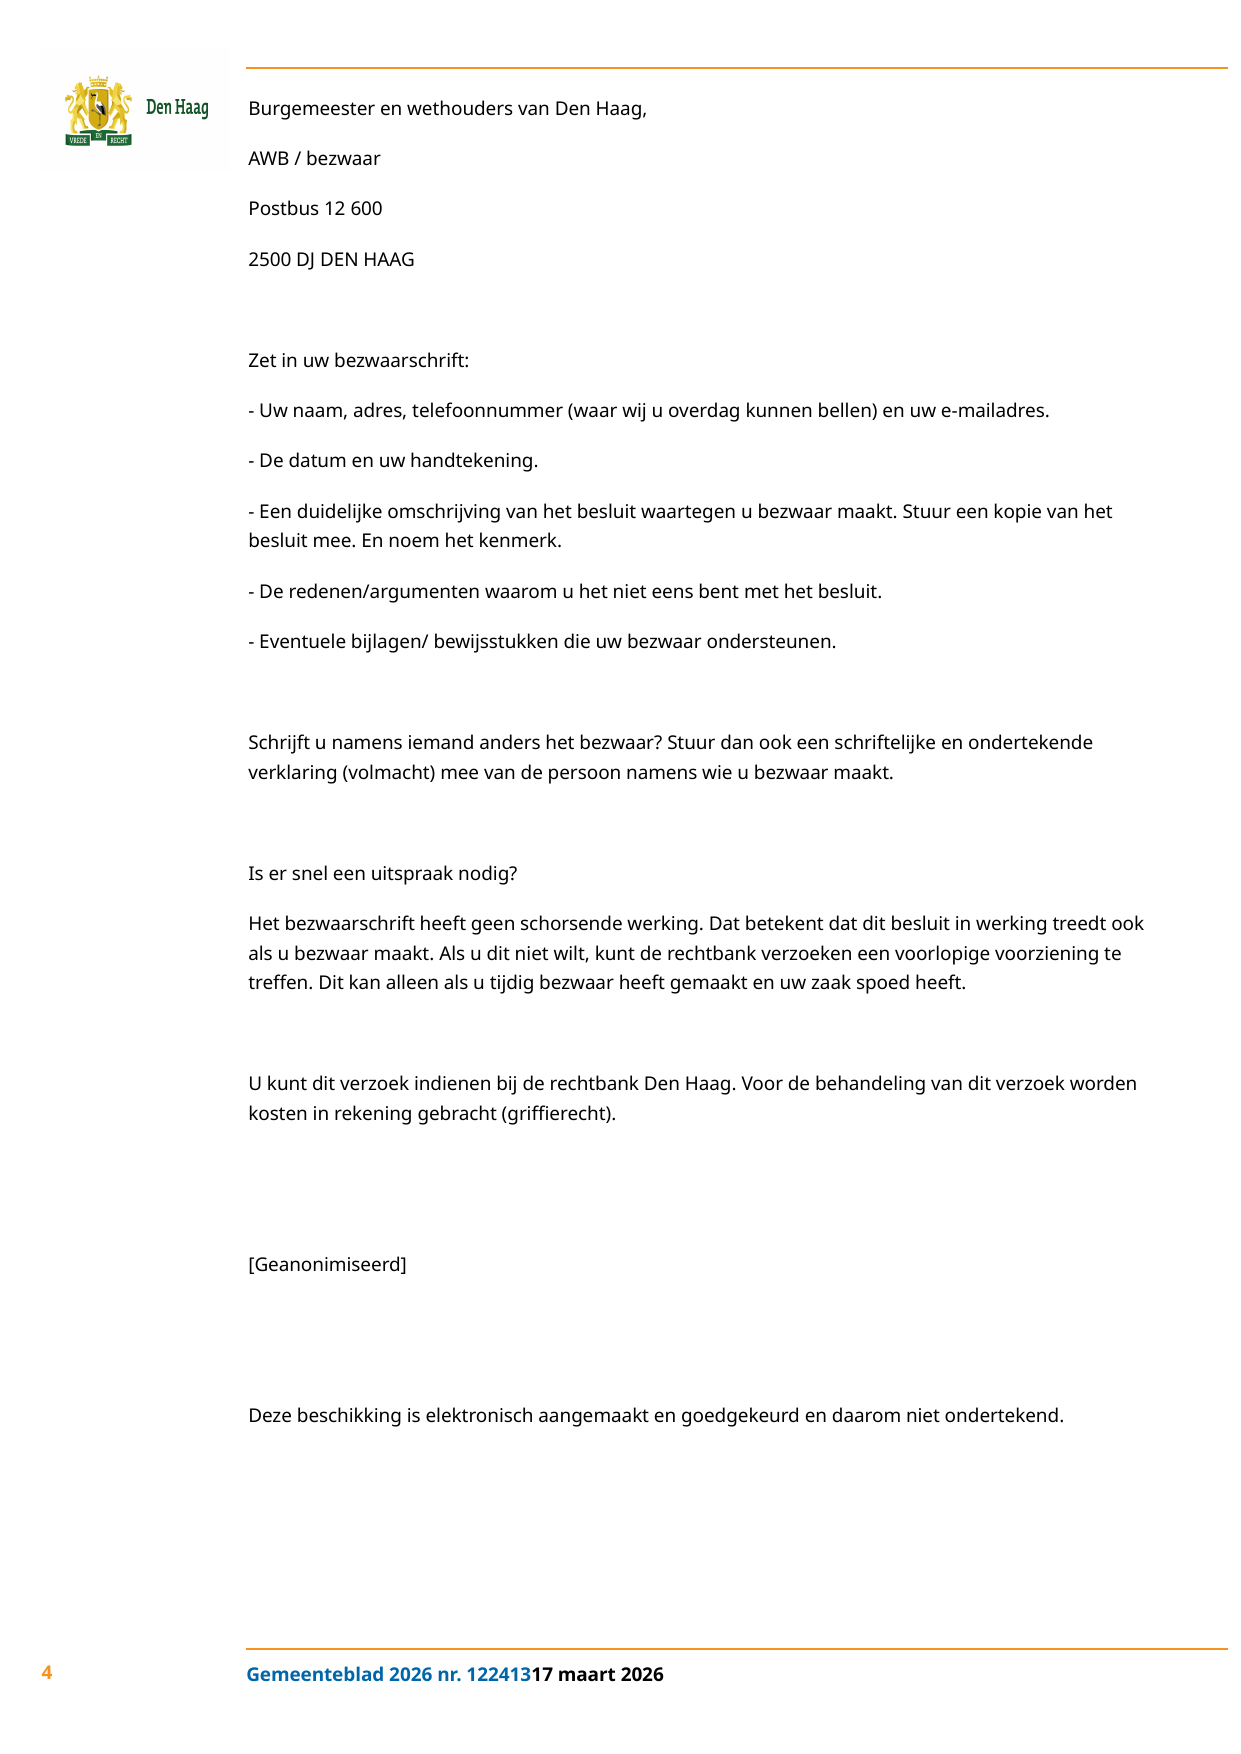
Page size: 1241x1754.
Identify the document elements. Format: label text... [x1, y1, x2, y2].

text 2500 DJ DEN HAAG [248, 246, 1152, 272]
text - De datum en uw handtekening. [248, 448, 1152, 473]
text U kunt dit verzoek indienen bij de rechtbank Den Haag. Voor de behandeling van dit verzoek worden kosten in rekening gebracht (griffierecht). [248, 1070, 1152, 1126]
text Burgemeester en wethouders van Den Haag, [248, 95, 1152, 121]
text - De redenen/argumenten waarom u het niet eens bent met het besluit. [248, 578, 1152, 604]
text Deze beschikking is elektronisch aangemaakt en goedgekeurd en daarom niet ondertekend. [248, 1402, 1152, 1428]
text Zet in uw bezwaarschrift: [248, 347, 1152, 373]
text Postbus 12 600 [248, 196, 1152, 221]
picture [41, 47, 231, 172]
text Schrijft u namens iemand anders het bezwaar? Stuur dan ook een schriftelijke en ondertekende verklaring (volmacht) mee van de persoon namens wie u bezwaar maakt. [248, 729, 1152, 785]
text - Eventuele bijlagen/ bewijsstukken die uw bezwaar ondersteunen. [248, 628, 1152, 654]
text Het bezwaarschrift heeft geen schorsende werking. Dat betekent dat dit besluit in werking treedt ook als u bezwaar maakt. Als u dit niet wilt, kunt de rechtbank verzoeken een voorlopige voorziening te treffen. Dit kan alleen als u tijdig bezwaar heeft gemaakt en uw zaak spoed heeft. [248, 910, 1152, 995]
text Is er snel een uitspraak nodig? [248, 860, 1152, 886]
text AWB / bezwaar [248, 145, 1152, 171]
text - Een duidelijke omschrijving van het besluit waartegen u bezwaar maakt. Stuur een kopie van het besluit mee. En noem het kenmerk. [248, 498, 1152, 553]
text [Geanonimiseerd] [248, 1251, 1152, 1277]
text - Uw naam, adres, telefoonnummer (waar wij u overdag kunnen bellen) en uw e-mailadres. [248, 397, 1152, 423]
